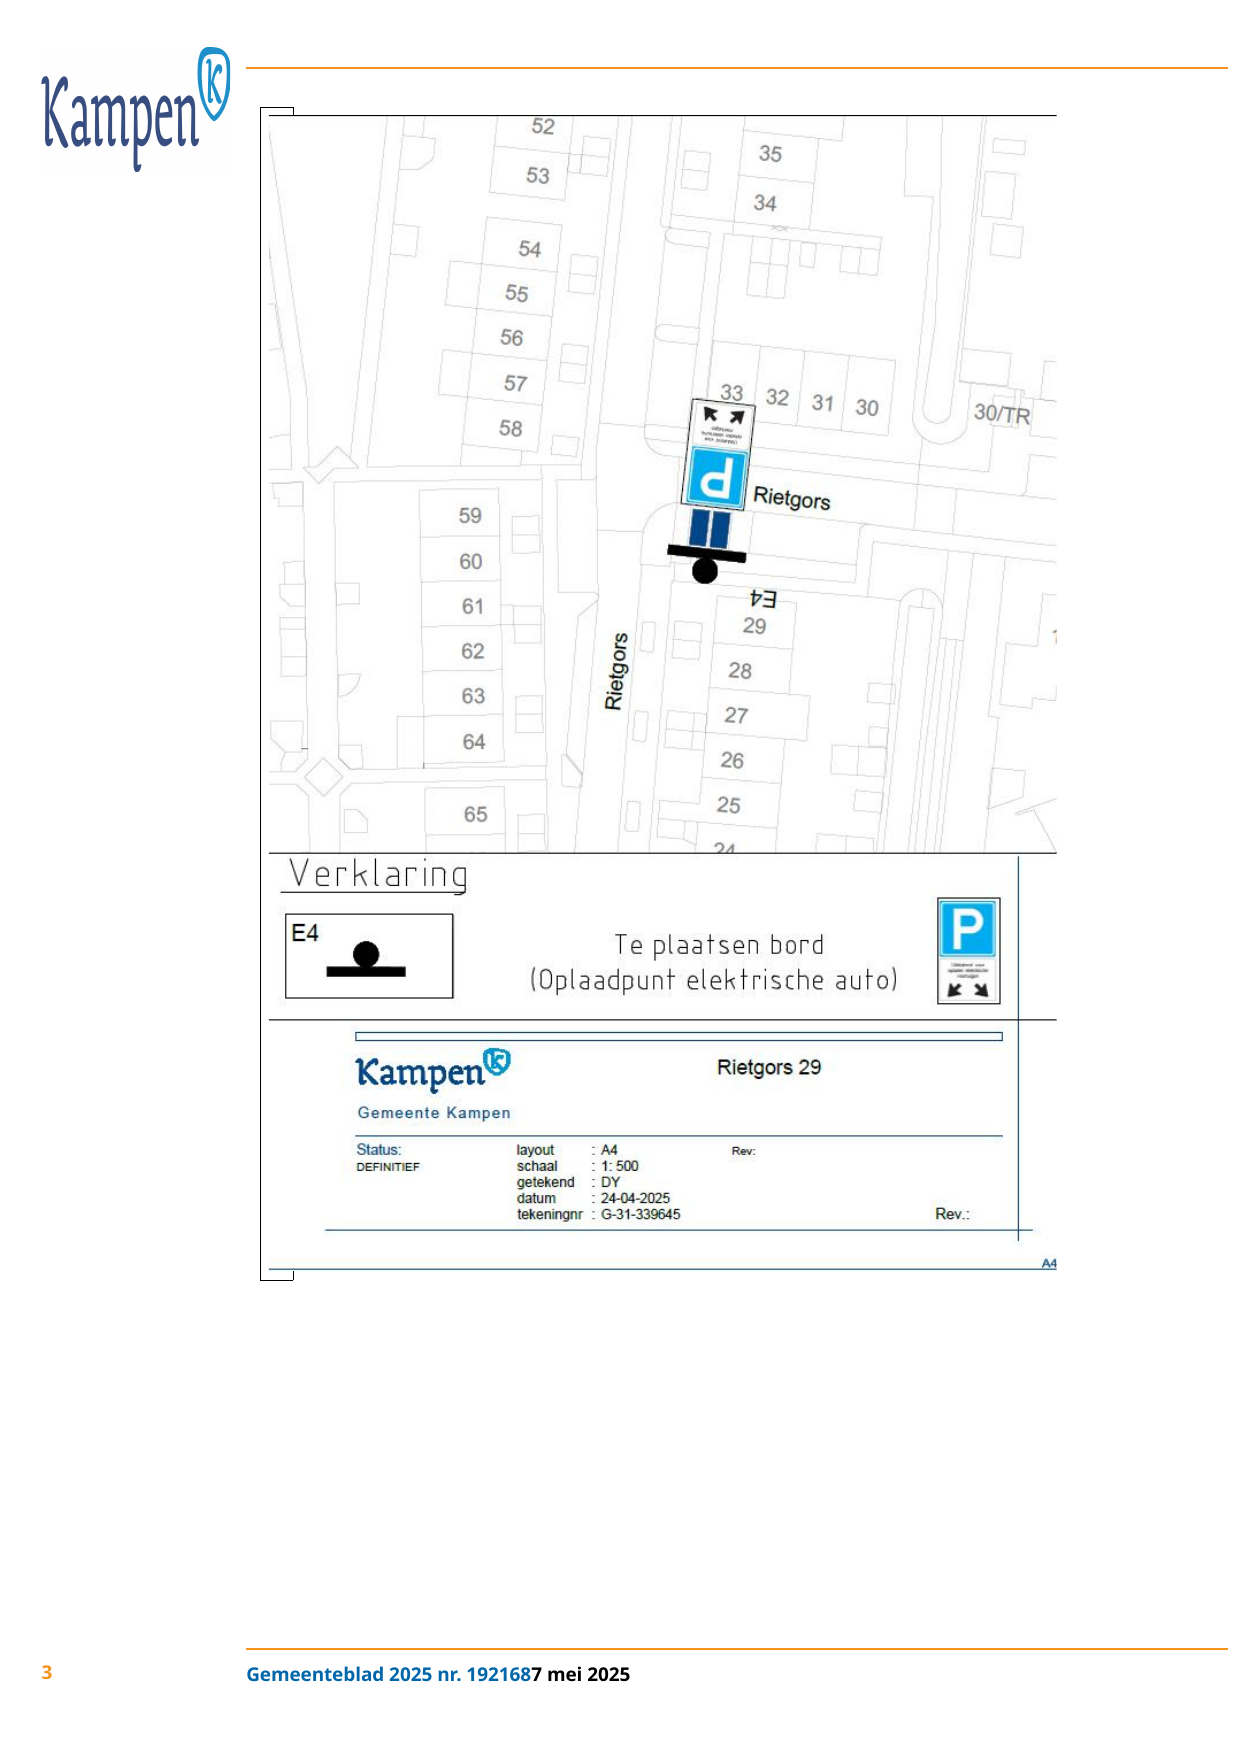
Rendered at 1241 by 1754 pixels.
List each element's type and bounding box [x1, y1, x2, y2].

picture [268, 115, 1057, 1271]
picture [41, 47, 231, 172]
